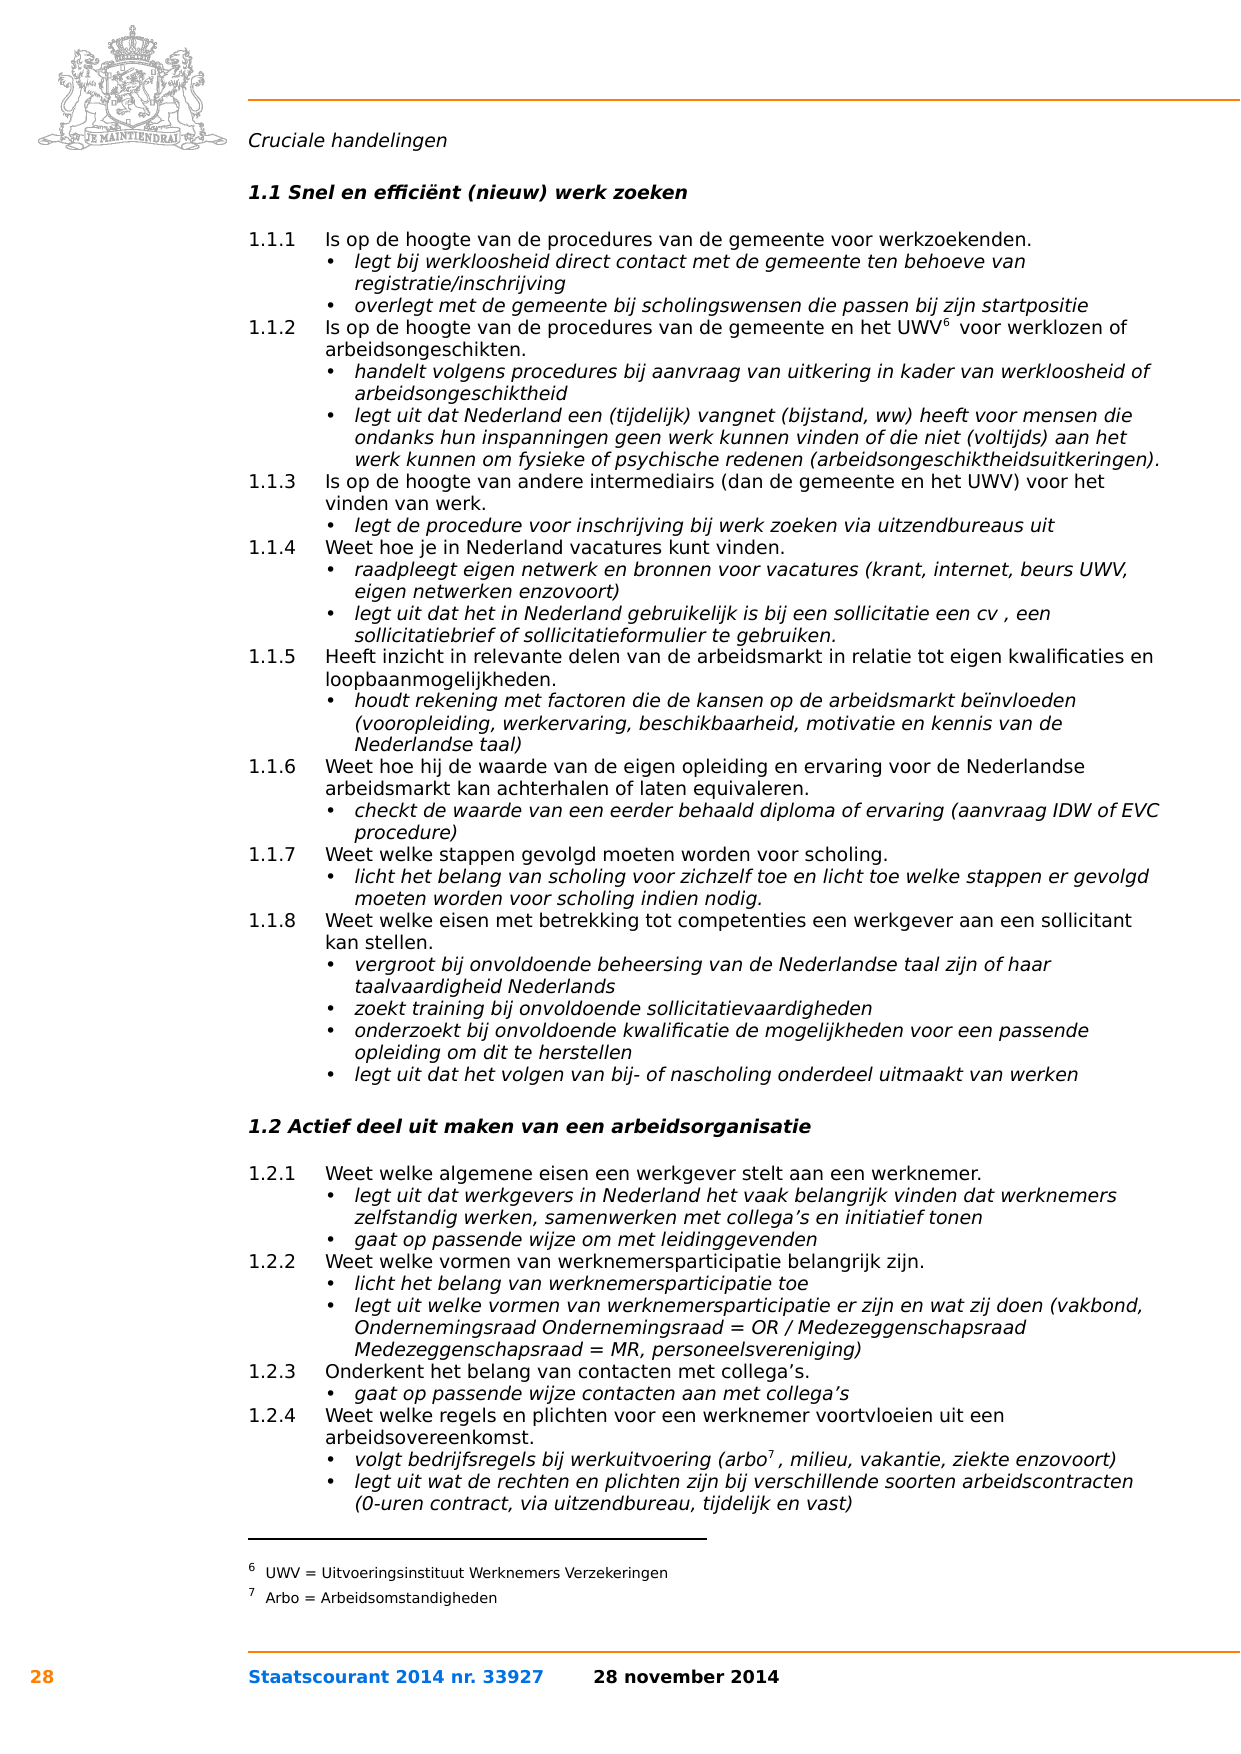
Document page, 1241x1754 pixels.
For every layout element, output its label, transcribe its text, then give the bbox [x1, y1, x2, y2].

text UWV = Uitvoeringsinstituut Werknemers Verzekeringen [248, 1561, 1163, 1583]
text 1.2.4 Weet welke regels en plichten voor een werknemer voortvloeien uit een arbeidsovereenkomst. [248, 1405, 1163, 1449]
text • legt de procedure voor inschrijving bij werk zoeken via uitzendbureaus uit [325, 514, 1163, 537]
text 1.1.4 Weet hoe je in Nederland vacatures kunt vinden. [248, 537, 1163, 558]
text • houdt rekening met factoren die de kansen op de arbeidsmarkt beïnvloeden (vooropleiding, werkervaring, beschikbaarheid, motivatie en kennis van de Nederlandse taal) [325, 690, 1163, 756]
text 1.1.6 Weet hoe hij de waarde van de eigen opleiding en ervaring voor de Nederlandse arbeidsmarkt kan achterhalen of laten equivaleren. [248, 756, 1163, 800]
text Arbo = Arbeidsomstandigheden [248, 1586, 1163, 1608]
subtitle 1.1 Snel en efficiënt (nieuw) werk zoeken [248, 182, 1163, 204]
text 1.2.3 Onderkent het belang van contacten met collega’s. [248, 1361, 1163, 1383]
text • legt bij werkloosheid direct contact met de gemeente ten behoeve van registratie/inschrijving [325, 251, 1163, 295]
text • zoekt training bij onvoldoende sollicitatievaardigheden [325, 998, 1163, 1020]
text • checkt de waarde van een eerder behaald diploma of ervaring (aanvraag IDW of EVC procedure) [325, 800, 1163, 844]
text 1.2.2 Weet welke vormen van werknemersparticipatie belangrijk zijn. [248, 1251, 1163, 1273]
text • legt uit dat Nederland een (tijdelijk) vangnet (bijstand, ww) heeft voor mensen die ondanks hun inspanningen geen werk kunnen vinden of die niet (voltijds) aan het werk kunnen om fysieke of psychische redenen (arbeidsongeschiktheidsuitkeringen). [325, 405, 1163, 471]
text • legt uit dat werkgevers in Nederland het vaak belangrijk vinden dat werknemers zelfstandig werken, samenwerken met collega’s en initiatief tonen [325, 1185, 1163, 1229]
text 1.1.2 Is op de hoogte van de procedures van de gemeente en het UWV voor werklozen of arbeidsongeschikten. [248, 317, 1163, 361]
text • overlegt met de gemeente bij scholingswensen die passen bij zijn startpositie [325, 295, 1163, 317]
subtitle 1.2 Actief deel uit maken van een arbeidsorganisatie [248, 1116, 1163, 1138]
subtitle Cruciale handelingen [248, 130, 1163, 152]
text • raadpleegt eigen netwerk en bronnen voor vacatures (krant, internet, beurs UWV, eigen netwerken enzovoort) [325, 558, 1163, 602]
text • onderzoekt bij onvoldoende kwalificatie de mogelijkheden voor een passende opleiding om dit te herstellen [325, 1020, 1163, 1064]
text 1.1.3 Is op de hoogte van andere intermediairs (dan de gemeente en het UWV) voor het vinden van werk. [248, 471, 1163, 514]
text • handelt volgens procedures bij aanvraag van uitkering in kader van werkloosheid of arbeidsongeschiktheid [325, 361, 1163, 405]
text • vergroot bij onvoldoende beheersing van de Nederlandse taal zijn of haar taalvaardigheid Nederlands [325, 954, 1163, 998]
text • legt uit welke vormen van werknemersparticipatie er zijn en wat zij doen (vakbond, Ondernemingsraad Ondernemingsraad = OR / Medezeggenschapsraad Medezeggenschapsraad = MR, personeelsvereniging) [325, 1295, 1163, 1361]
text • gaat op passende wijze om met leidinggevenden [325, 1229, 1163, 1251]
text • licht het belang van werknemersparticipatie toe [325, 1273, 1163, 1295]
text • legt uit wat de rechten en plichten zijn bij verschillende soorten arbeidscontracten (0-uren contract, via uitzendbureau, tijdelijk en vast) [325, 1471, 1163, 1515]
text 1.1.5 Heeft inzicht in relevante delen van de arbeidsmarkt in relatie tot eigen kwalificaties en loopbaanmogelijkheden. [248, 646, 1163, 690]
picture [38, 25, 227, 150]
text • gaat op passende wijze contacten aan met collega’s [325, 1383, 1163, 1405]
text 1.1.1 Is op de hoogte van de procedures van de gemeente voor werkzoekenden. [248, 229, 1163, 251]
text 1.1.8 Weet welke eisen met betrekking tot competenties een werkgever aan een sollicitant kan stellen. [248, 910, 1163, 954]
text 1.2.1 Weet welke algemene eisen een werkgever stelt aan een werknemer. [248, 1163, 1163, 1185]
text • licht het belang van scholing voor zichzelf toe en licht toe welke stappen er gevolgd moeten worden voor scholing indien nodig. [325, 866, 1163, 910]
text • legt uit dat het in Nederland gebruikelijk is bij een sollicitatie een cv , een sollicitatiebrief of sollicitatieformulier te gebruiken. [325, 602, 1163, 646]
text • legt uit dat het volgen van bij- of nascholing onderdeel uitmaakt van werken [325, 1064, 1163, 1086]
text 1.1.7 Weet welke stappen gevolgd moeten worden voor scholing. [248, 844, 1163, 866]
text • volgt bedrijfsregels bij werkuitvoering (arbo, milieu, vakantie, ziekte enzovoort) [325, 1449, 1163, 1471]
